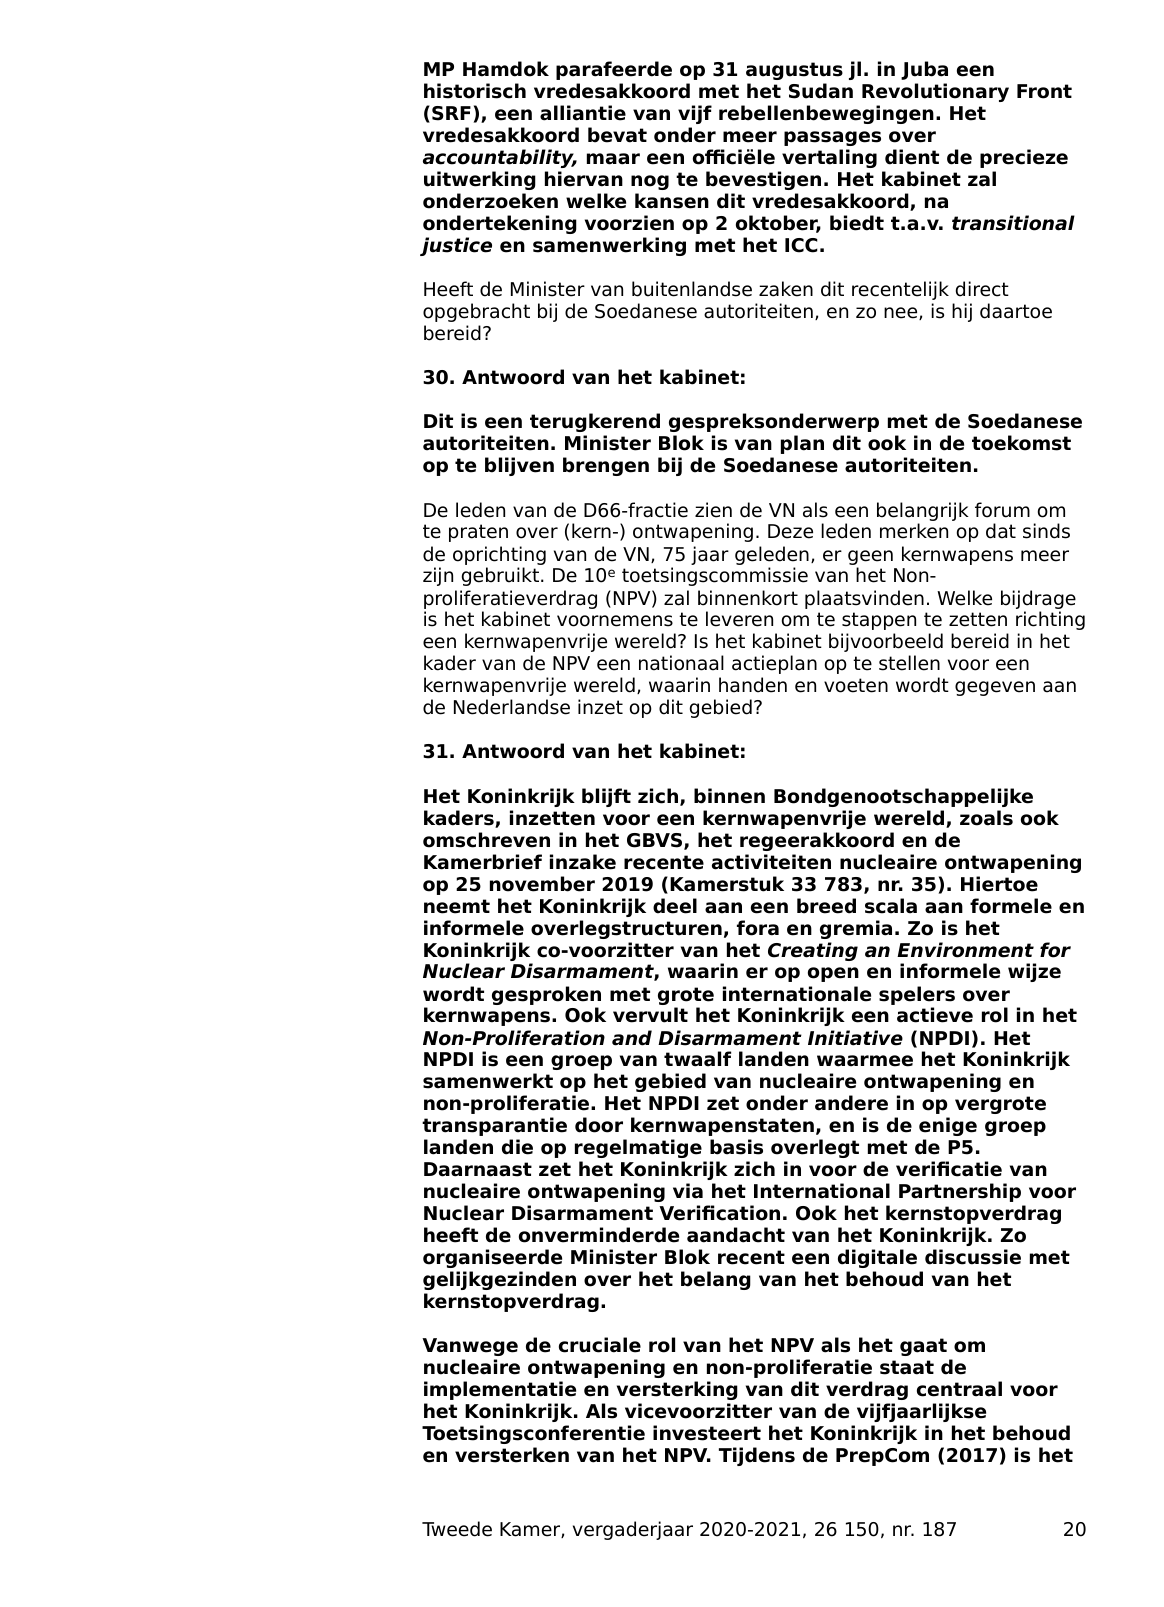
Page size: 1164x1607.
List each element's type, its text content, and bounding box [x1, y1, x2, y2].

text Het Koninkrijk blijft zich, binnen Bondgenootschappelijke kaders, inzetten voor een kernwapenvrije wereld, zoals ook omschreven in het GBVS, het regeerakkoord en de Kamerbrief inzake recente activiteiten nucleaire ontwapening op 25 november 2019 (Kamerstuk 33 783, nr. 35). Hiertoe neemt het Koninkrijk deel aan een breed scala aan formele en informele overlegstructuren, fora en gremia. Zo is het Koninkrijk co-voorzitter van het Creating an Environment for Nuclear Disarmament, waarin er op open en informele wijze wordt gesproken met grote internationale spelers over kernwapens. Ook vervult het Koninkrijk een actieve rol in het Non-Proliferation and Disarmament Initiative (NPDI). Het NPDI is een groep van twaalf landen waarmee het Koninkrijk samenwerkt op het gebied van nucleaire ontwapening en non-proliferatie. Het NPDI zet onder andere in op vergrote transparantie door kernwapenstaten, en is de enige groep landen die op regelmatige basis overlegt met de P5. Daarnaast zet het Koninkrijk zich in voor de verificatie van nucleaire ontwapening via het International Partnership voor Nuclear Disarmament Verification. Ook het kernstopverdrag heeft de onverminderde aandacht van het Koninkrijk. Zo organiseerde Minister Blok recent een digitale discussie met gelijkgezinden over het belang van het behoud van het kernstopverdrag. [422, 786, 1087, 1313]
text MP Hamdok parafeerde op 31 augustus jl. in Juba een historisch vredesakkoord met het Sudan Revolutionary Front (SRF), een alliantie van vijf rebellenbewegingen. Het vredesakkoord bevat onder meer passages over accountability, maar een officiële vertaling dient de precieze uitwerking hiervan nog te bevestigen. Het kabinet zal onderzoeken welke kansen dit vredesakkoord, na ondertekening voorzien op 2 oktober, biedt t.a.v. transitional justice en samenwerking met het ICC. [422, 59, 1087, 257]
text De leden van de D66-fractie zien de VN als een belangrijk forum om te praten over (kern-) ontwapening. Deze leden merken op dat sinds de oprichting van de VN, 75 jaar geleden, er geen kernwapens meer zijn gebruikt. De 10e toetsingscommissie van het Non-proliferatieverdrag (NPV) zal binnenkort plaatsvinden. Welke bijdrage is het kabinet voornemens te leveren om te stappen te zetten richting een kernwapenvrije wereld? Is het kabinet bijvoorbeeld bereid in het kader van de NPV een nationaal actieplan op te stellen voor een kernwapenvrije wereld, waarin handen en voeten wordt gegeven aan de Nederlandse inzet op dit gebied? [422, 499, 1087, 719]
text Heeft de Minister van buitenlandse zaken dit recentelijk direct opgebracht bij de Soedanese autoriteiten, en zo nee, is hij daartoe bereid? [422, 279, 1087, 345]
subtitle 31. Antwoord van het kabinet: [422, 741, 1087, 763]
subtitle 30. Antwoord van het kabinet: [422, 367, 1087, 389]
text Vanwege de cruciale rol van het NPV als het gaat om nucleaire ontwapening en non-proliferatie staat de implementatie en versterking van dit verdrag centraal voor het Koninkrijk. Als vicevoorzitter van de vijfjaarlijkse Toetsingsconferentie investeert het Koninkrijk in het behoud en versterken van het NPV. Tijdens de PrepCom (2017) is het [422, 1335, 1087, 1467]
text Dit is een terugkerend gespreksonderwerp met de Soedanese autoriteiten. Minister Blok is van plan dit ook in de toekomst op te blijven brengen bij de Soedanese autoriteiten. [422, 411, 1087, 477]
